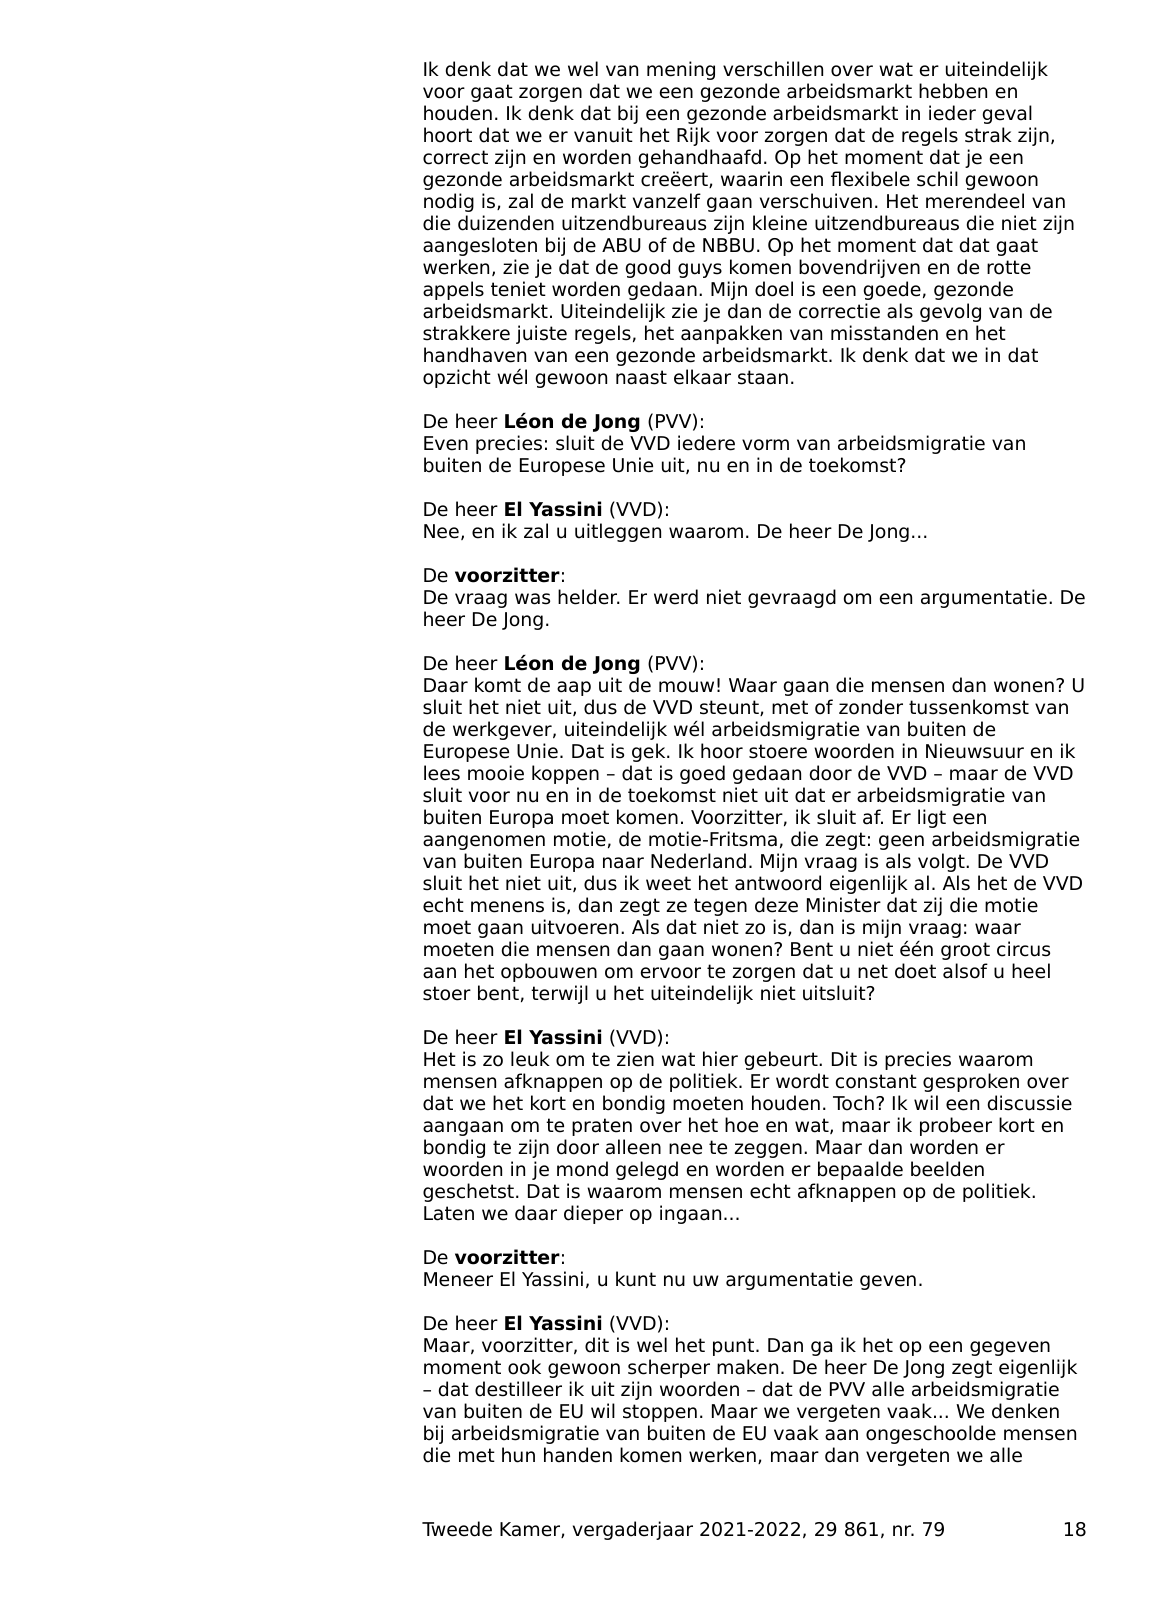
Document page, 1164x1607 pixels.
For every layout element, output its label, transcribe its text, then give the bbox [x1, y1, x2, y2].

text De heer El Yassini (VVD): [422, 499, 1087, 521]
text Ik denk dat we wel van mening verschillen over wat er uiteindelijk voor gaat zorgen dat we een gezonde arbeidsmarkt hebben en houden. Ik denk dat bij een gezonde arbeidsmarkt in ieder geval hoort dat we er vanuit het Rijk voor zorgen dat de regels strak zijn, correct zijn en worden gehandhaafd. Op het moment dat je een gezonde arbeidsmarkt creëert, waarin een flexibele schil gewoon nodig is, zal de markt vanzelf gaan verschuiven. Het merendeel van die duizenden uitzendbureaus zijn kleine uitzendbureaus die niet zijn aangesloten bij de ABU of de NBBU. Op het moment dat dat gaat werken, zie je dat de good guys komen bovendrijven en de rotte appels teniet worden gedaan. Mijn doel is een goede, gezonde arbeidsmarkt. Uiteindelijk zie je dan de correctie als gevolg van de strakkere juiste regels, het aanpakken van misstanden en het handhaven van een gezonde arbeidsmarkt. Ik denk dat we in dat opzicht wél gewoon naast elkaar staan. [422, 59, 1087, 389]
text De heer El Yassini (VVD): [422, 1313, 1087, 1335]
text Nee, en ik zal u uitleggen waarom. De heer De Jong... [422, 521, 1087, 543]
text De vraag was helder. Er werd niet gevraagd om een argumentatie. De heer De Jong. [422, 587, 1087, 631]
text Maar, voorzitter, dit is wel het punt. Dan ga ik het op een gegeven moment ook gewoon scherper maken. De heer De Jong zegt eigenlijk – dat destilleer ik uit zijn woorden – dat de PVV alle arbeidsmigratie van buiten de EU wil stoppen. Maar we vergeten vaak... We denken bij arbeidsmigratie van buiten de EU vaak aan ongeschoolde mensen die met hun handen komen werken, maar dan vergeten we alle [422, 1335, 1087, 1467]
text De heer El Yassini (VVD): [422, 1027, 1087, 1049]
text Daar komt de aap uit de mouw! Waar gaan die mensen dan wonen? U sluit het niet uit, dus de VVD steunt, met of zonder tussenkomst van de werkgever, uiteindelijk wél arbeidsmigratie van buiten de Europese Unie. Dat is gek. Ik hoor stoere woorden in Nieuwsuur en ik lees mooie koppen – dat is goed gedaan door de VVD – maar de VVD sluit voor nu en in de toekomst niet uit dat er arbeidsmigratie van buiten Europa moet komen. Voorzitter, ik sluit af. Er ligt een aangenomen motie, de motie-Fritsma, die zegt: geen arbeidsmigratie van buiten Europa naar Nederland. Mijn vraag is als volgt. De VVD sluit het niet uit, dus ik weet het antwoord eigenlijk al. Als het de VVD echt menens is, dan zegt ze tegen deze Minister dat zij die motie moet gaan uitvoeren. Als dat niet zo is, dan is mijn vraag: waar moeten die mensen dan gaan wonen? Bent u niet één groot circus aan het opbouwen om ervoor te zorgen dat u net doet alsof u heel stoer bent, terwijl u het uiteindelijk niet uitsluit? [422, 675, 1087, 1005]
text De heer Léon de Jong (PVV): [422, 411, 1087, 433]
text De voorzitter: [422, 565, 1087, 587]
text Het is zo leuk om te zien wat hier gebeurt. Dit is precies waarom mensen afknappen op de politiek. Er wordt constant gesproken over dat we het kort en bondig moeten houden. Toch? Ik wil een discussie aangaan om te praten over het hoe en wat, maar ik probeer kort en bondig te zijn door alleen nee te zeggen. Maar dan worden er woorden in je mond gelegd en worden er bepaalde beelden geschetst. Dat is waarom mensen echt afknappen op de politiek. Laten we daar dieper op ingaan... [422, 1049, 1087, 1225]
text Meneer El Yassini, u kunt nu uw argumentatie geven. [422, 1269, 1087, 1291]
text De voorzitter: [422, 1247, 1087, 1269]
text Even precies: sluit de VVD iedere vorm van arbeidsmigratie van buiten de Europese Unie uit, nu en in de toekomst? [422, 433, 1087, 477]
text De heer Léon de Jong (PVV): [422, 653, 1087, 675]
